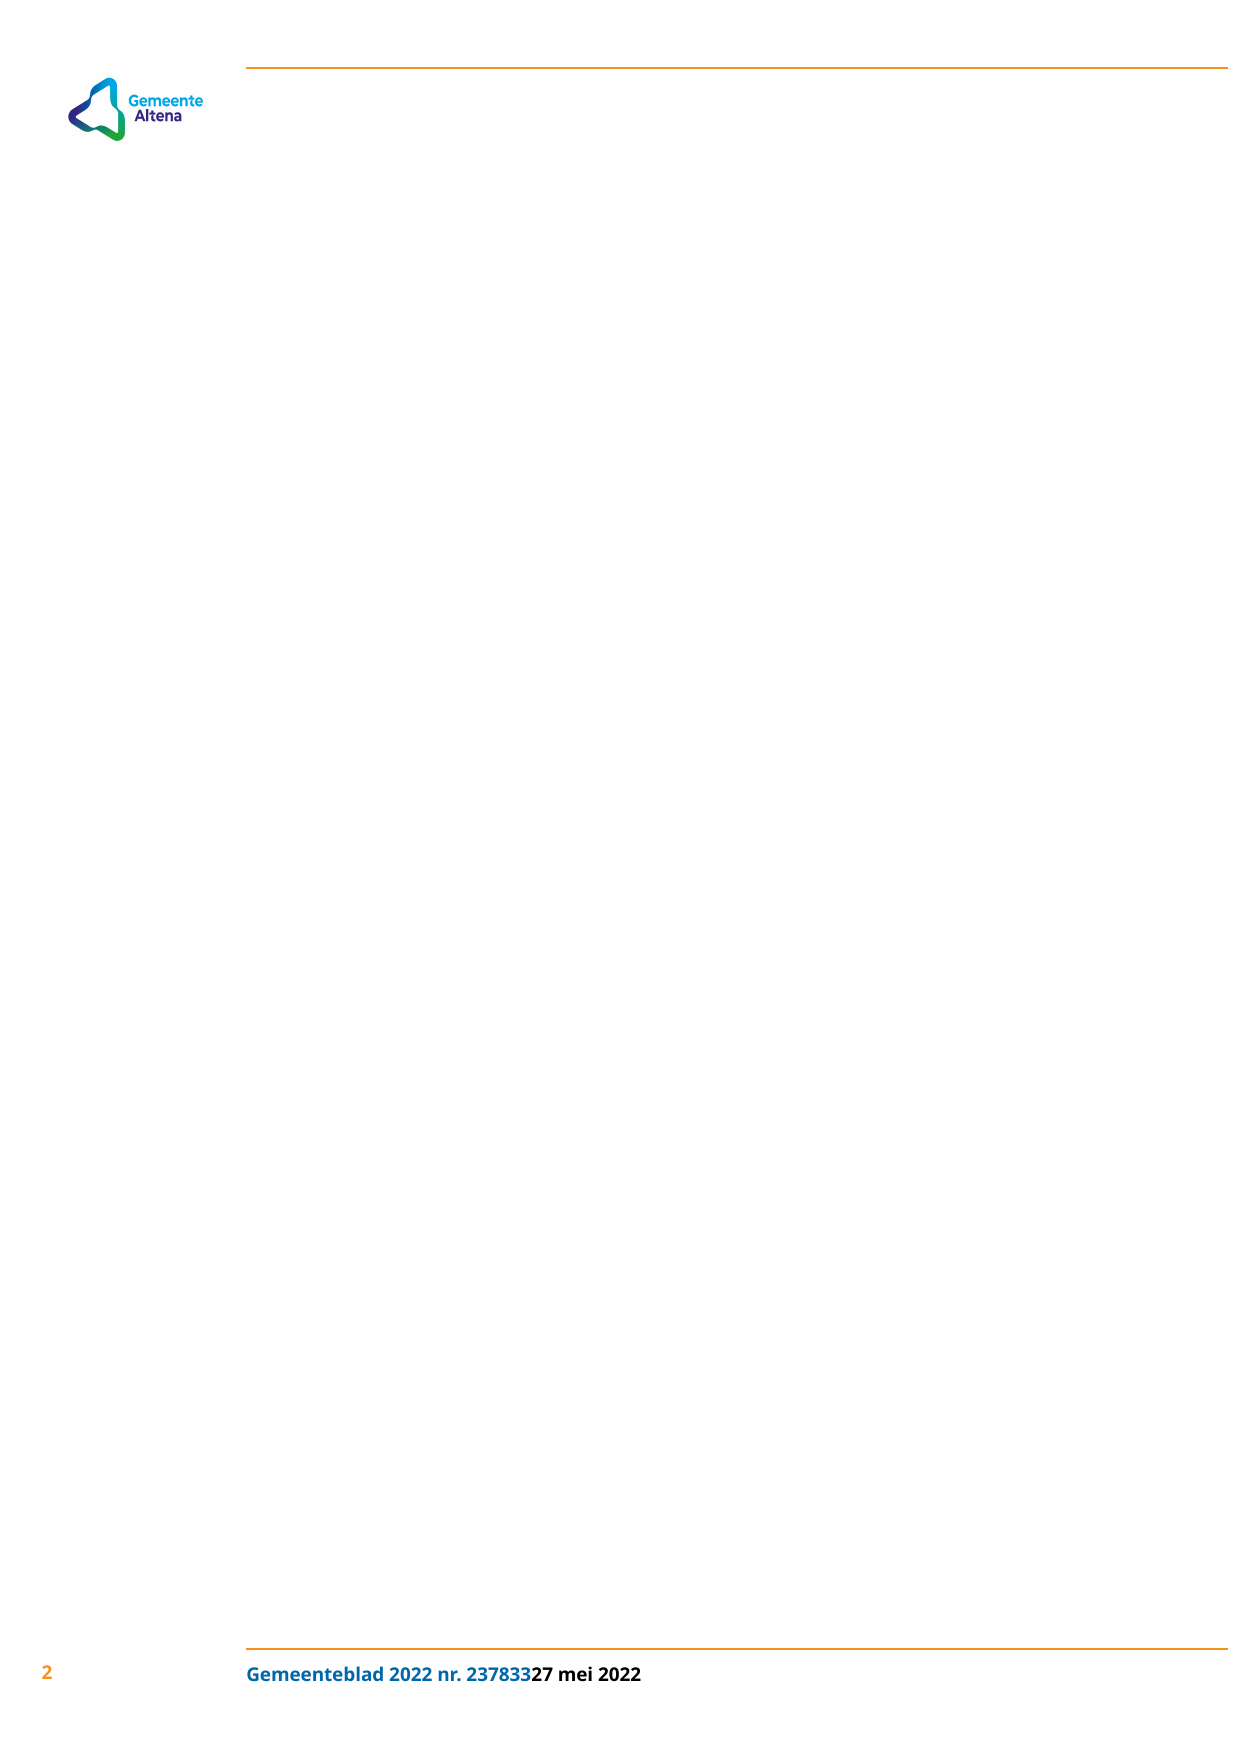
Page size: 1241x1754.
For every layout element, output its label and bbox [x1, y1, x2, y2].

picture [41, 47, 231, 172]
